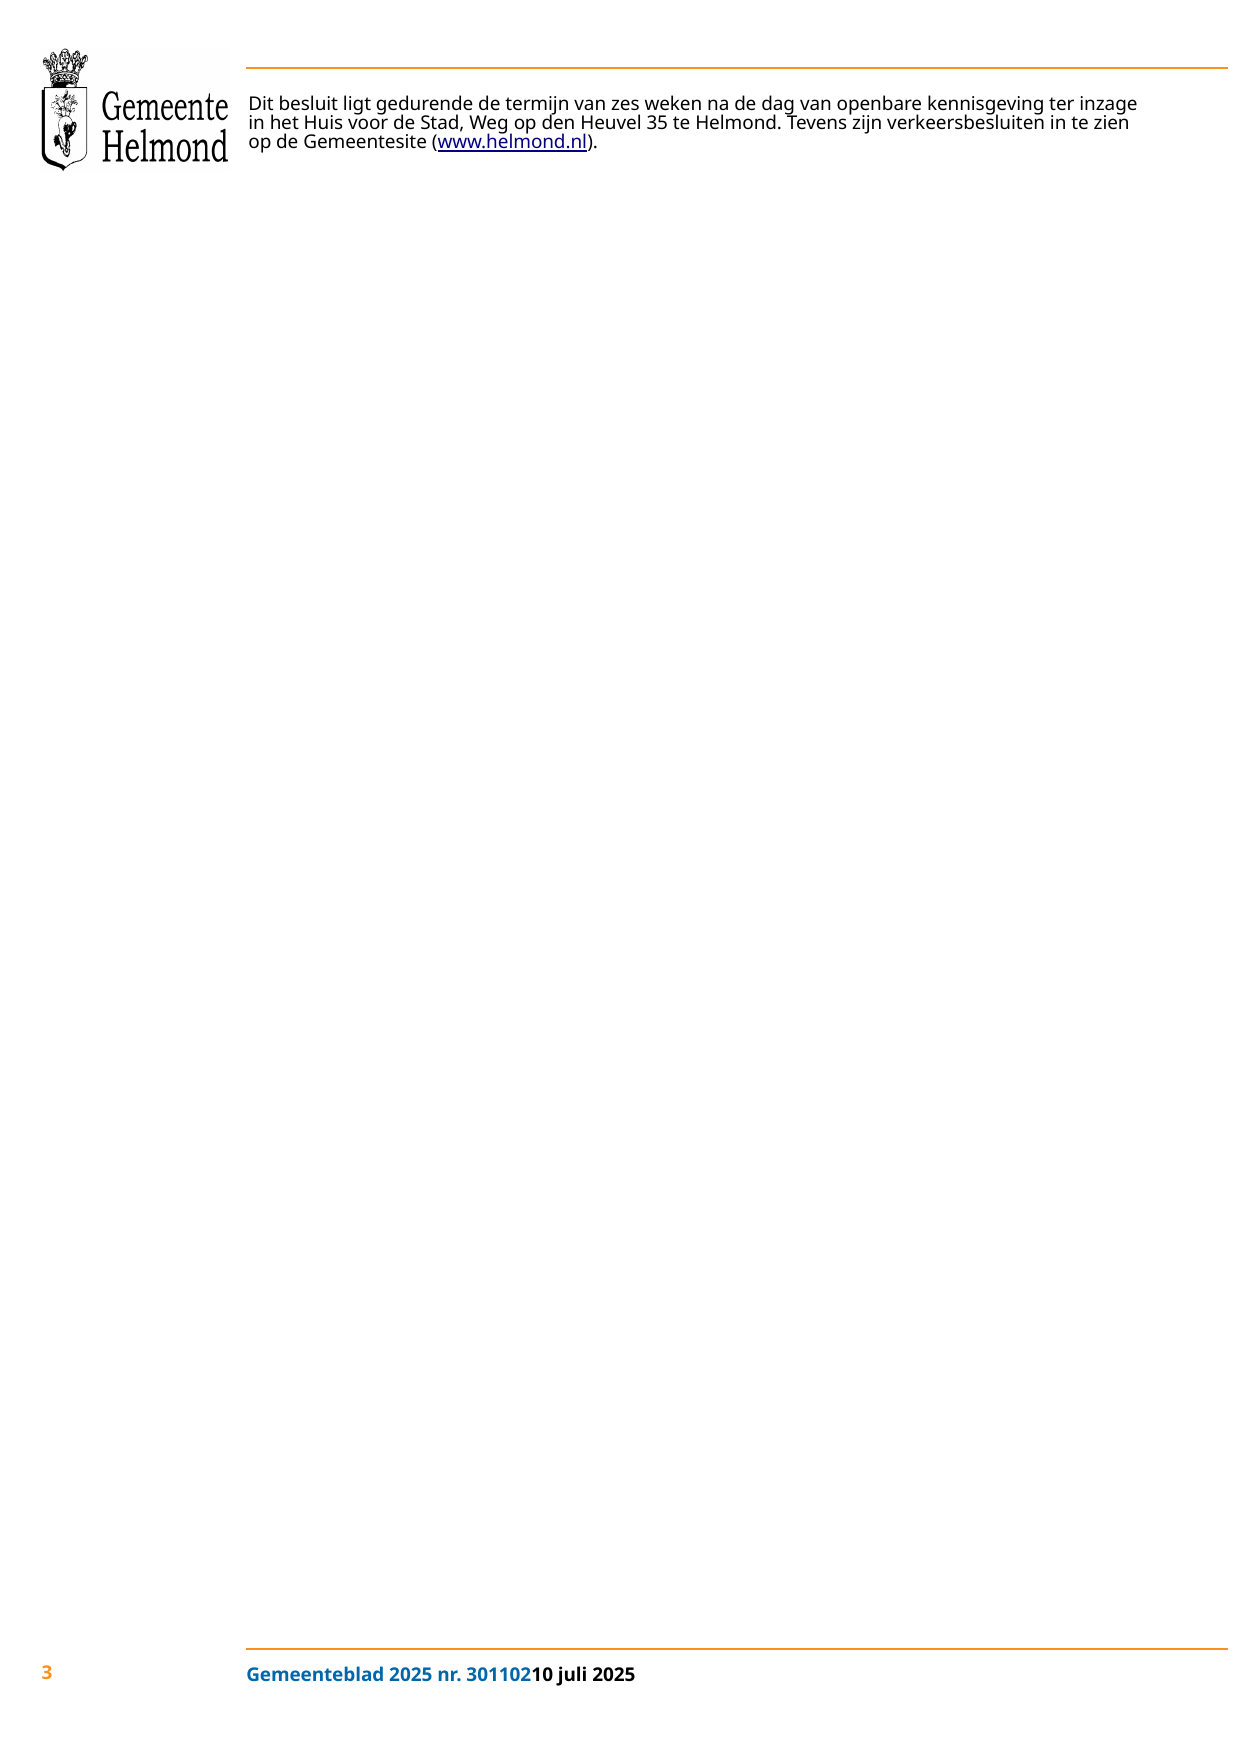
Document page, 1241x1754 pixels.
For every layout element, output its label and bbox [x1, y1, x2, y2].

picture [41, 47, 231, 172]
